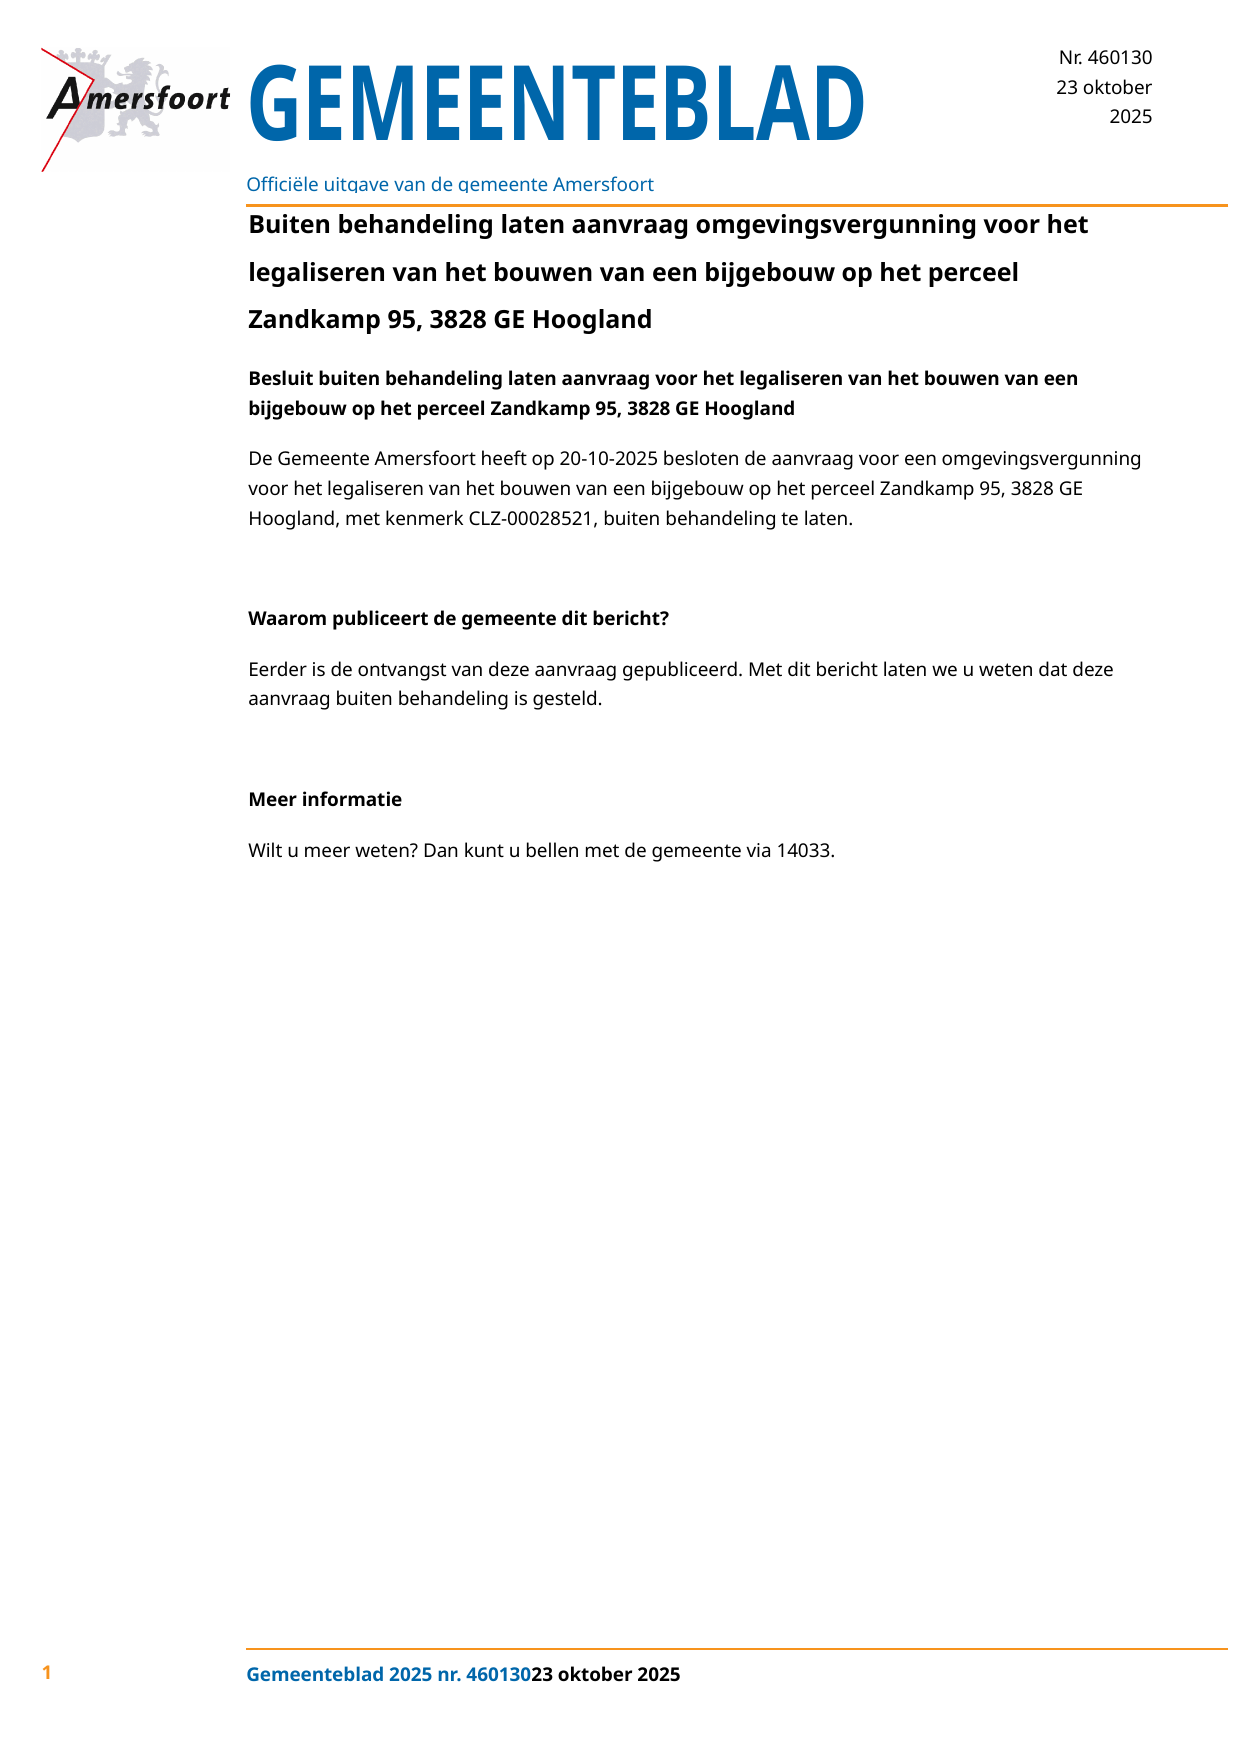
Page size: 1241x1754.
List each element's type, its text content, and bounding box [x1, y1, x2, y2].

text Eerder is de ontvangst van deze aanvraag gepubliceerd. Met dit bericht laten we u weten dat deze aanvraag buiten behandeling is gesteld. [248, 656, 1152, 711]
text Wilt u meer weten? Dan kunt u bellen met de gemeente via 14033. [248, 837, 1152, 862]
text Besluit buiten behandeling laten aanvraag voor het legaliseren van het bouwen van een bijgebouw op het perceel Zandkamp 95, 3828 GE Hoogland [248, 366, 1152, 421]
text Buiten behandeling laten aanvraag omgevingsvergunning voor het legaliseren van het bouwen van een bijgebouw op het perceel Zandkamp 95, 3828 GE Hoogland [248, 207, 1152, 336]
text Waarom publiceert de gemeente dit bericht? [248, 606, 1152, 631]
text Meer informatie [248, 786, 1152, 812]
picture [41, 47, 231, 172]
text De Gemeente Amersfoort heeft op 20-10-2025 besloten de aanvraag voor een omgevingsvergunning voor het legaliseren van het bouwen van een bijgebouw op het perceel Zandkamp 95, 3828 GE Hoogland, met kenmerk CLZ-00028521, buiten behandeling te laten. [248, 446, 1152, 530]
